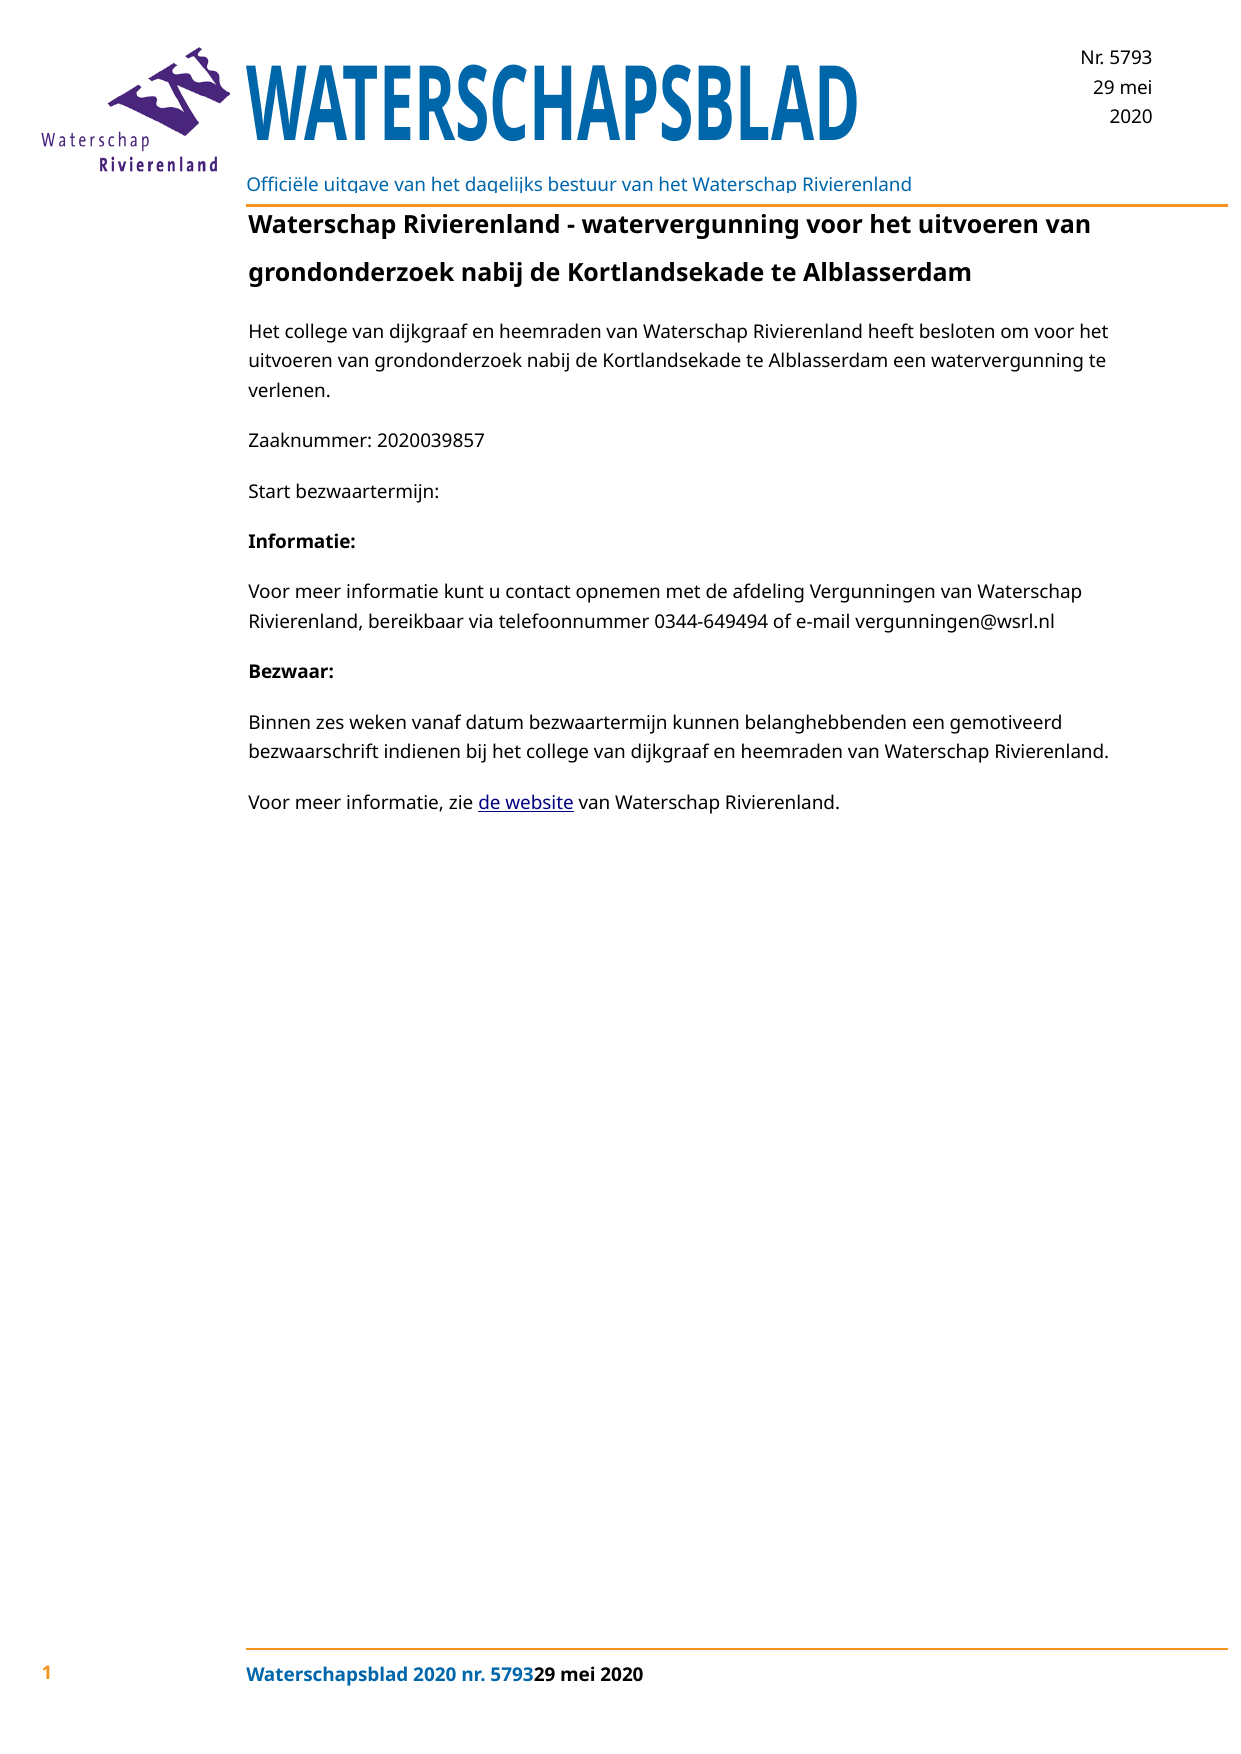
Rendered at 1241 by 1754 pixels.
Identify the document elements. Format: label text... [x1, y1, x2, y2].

text Binnen zes weken vanaf datum bezwaartermijn kunnen belanghebbenden een gemotiveerd bezwaarschrift indienen bij het college van dijkgraaf en heemraden van Waterschap Rivierenland. [248, 709, 1152, 764]
text Bezwaar: [248, 659, 1152, 684]
text Start bezwaartermijn: [248, 478, 1152, 504]
text Het college van dijkgraaf en heemraden van Waterschap Rivierenland heeft besloten om voor het uitvoeren van grondonderzoek nabij de Kortlandsekade te Alblasserdam een watervergunning te verlenen. [248, 318, 1152, 403]
text Zaaknummer: 2020039857 [248, 427, 1152, 453]
text Voor meer informatie, zie de website van Waterschap Rivierenland. [248, 789, 1152, 815]
text Voor meer informatie kunt u contact opnemen met de afdeling Vergunningen van Waterschap Rivierenland, bereikbaar via telefoonnummer 0344-649494 of e-mail vergunningen@wsrl.nl [248, 579, 1152, 634]
picture [41, 47, 231, 172]
text Waterschap Rivierenland - watervergunning voor het uitvoeren van grondonderzoek nabij de Kortlandsekade te Alblasserdam [248, 207, 1152, 288]
text Informatie: [248, 528, 1152, 554]
